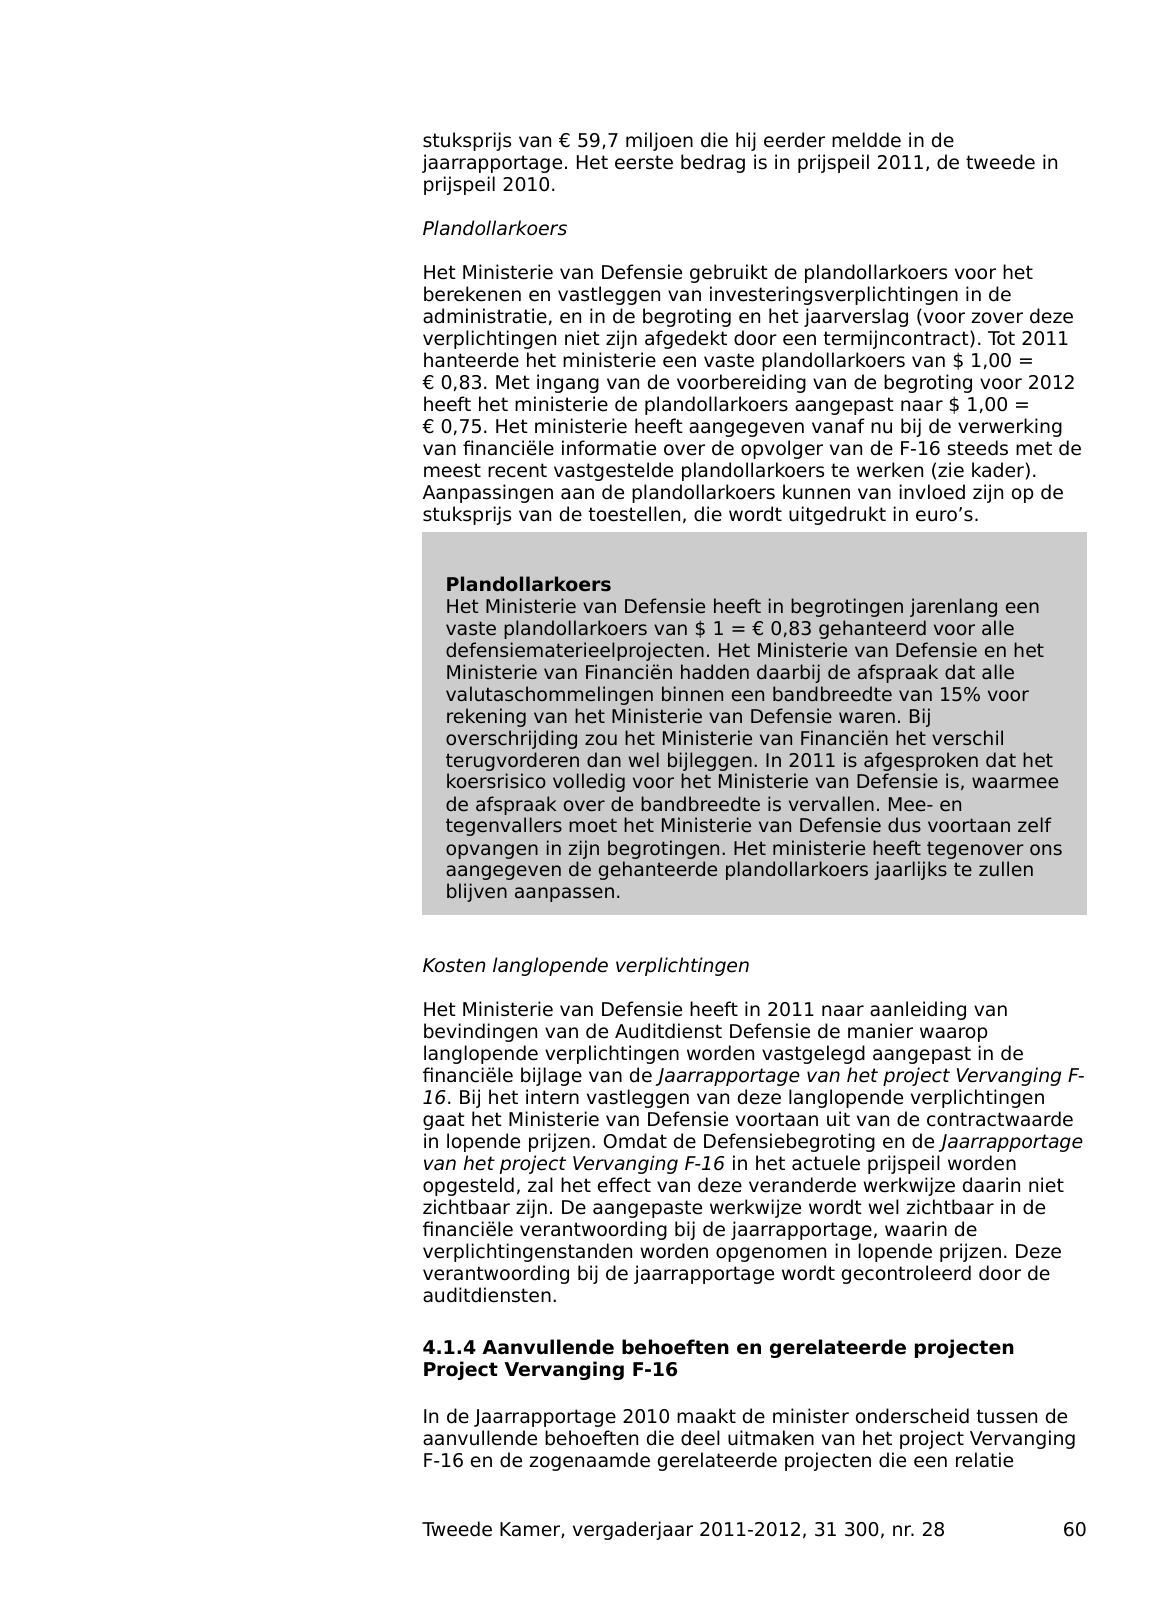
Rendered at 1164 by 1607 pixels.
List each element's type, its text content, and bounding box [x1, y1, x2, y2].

table_header Plandollarkoers Het Ministerie van Defensie heeft in begrotingen jarenlang een vaste plandollarkoers van $ 1 = € 0,83 gehanteerd voor alle defensiematerieelprojecten. Het Ministerie van Defensie en het Ministerie van Financiën hadden daarbij de afspraak dat alle valutaschommelingen binnen een bandbreedte van 15% voor rekening van het Ministerie van Defensie waren. Bij overschrijding zou het Ministerie van Financiën het verschil terugvorderen dan wel bijleggen. In 2011 is afgesproken dat het koersrisico volledig voor het Ministerie van Defensie is, waarmee de afspraak over de bandbreedte is vervallen. Mee- en tegenvallers moet het Ministerie van Defensie dus voortaan zelf opvangen in zijn begrotingen. Het ministerie heeft tegenover ons aangegeven de gehanteerde plandollarkoers jaarlijks te zullen blijven aanpassen. [422, 532, 1087, 915]
text stuksprijs van € 59,7 miljoen die hij eerder meldde in de jaarrapportage. Het eerste bedrag is in prijspeil 2011, de tweede in prijspeil 2010. [422, 130, 1087, 196]
text In de Jaarrapportage 2010 maakt de minister onderscheid tussen de aanvullende behoeften die deel uitmaken van het project Vervanging F-16 en de zogenaamde gerelateerde projecten die een relatie [422, 1406, 1087, 1472]
subtitle 4.1.4 Aanvullende behoeften en gerelateerde projecten Project Vervanging F-16 [422, 1337, 1087, 1381]
text Het Ministerie van Defensie gebruikt de plandollarkoers voor het berekenen en vastleggen van investeringsverplichtingen in de administratie, en in de begroting en het jaarverslag (voor zover deze verplichtingen niet zijn afgedekt door een termijncontract). Tot 2011 hanteerde het ministerie een vaste plandollarkoers van $ 1,00 = € 0,83. Met ingang van de voorbereiding van de begroting voor 2012 heeft het ministerie de plandollarkoers aangepast naar $ 1,00 = € 0,75. Het ministerie heeft aangegeven vanaf nu bij de verwerking van financiële informatie over de opvolger van de F-16 steeds met de meest recent vastgestelde plandollarkoers te werken (zie kader). Aanpassingen aan de plandollarkoers kunnen van invloed zijn op de stuksprijs van de toestellen, die wordt uitgedrukt in euro’s. [422, 262, 1087, 526]
subtitle Plandollarkoers [422, 218, 1087, 240]
text Het Ministerie van Defensie heeft in 2011 naar aanleiding van bevindingen van de Auditdienst Defensie de manier waarop langlopende verplichtingen worden vastgelegd aangepast in de financiële bijlage van de Jaarrapportage van het project Vervanging F-16. Bij het intern vastleggen van deze langlopende verplichtingen gaat het Ministerie van Defensie voortaan uit van de contractwaarde in lopende prijzen. Omdat de Defensiebegroting en de Jaarrapportage van het project Vervanging F-16 in het actuele prijspeil worden opgesteld, zal het effect van deze veranderde werkwijze daarin niet zichtbaar zijn. De aangepaste werkwijze wordt wel zichtbaar in de financiële verantwoording bij de jaarrapportage, waarin de verplichtingenstanden worden opgenomen in lopende prijzen. Deze verantwoording bij de jaarrapportage wordt gecontroleerd door de auditdiensten. [422, 999, 1087, 1307]
subtitle Kosten langlopende verplichtingen [422, 955, 1087, 977]
